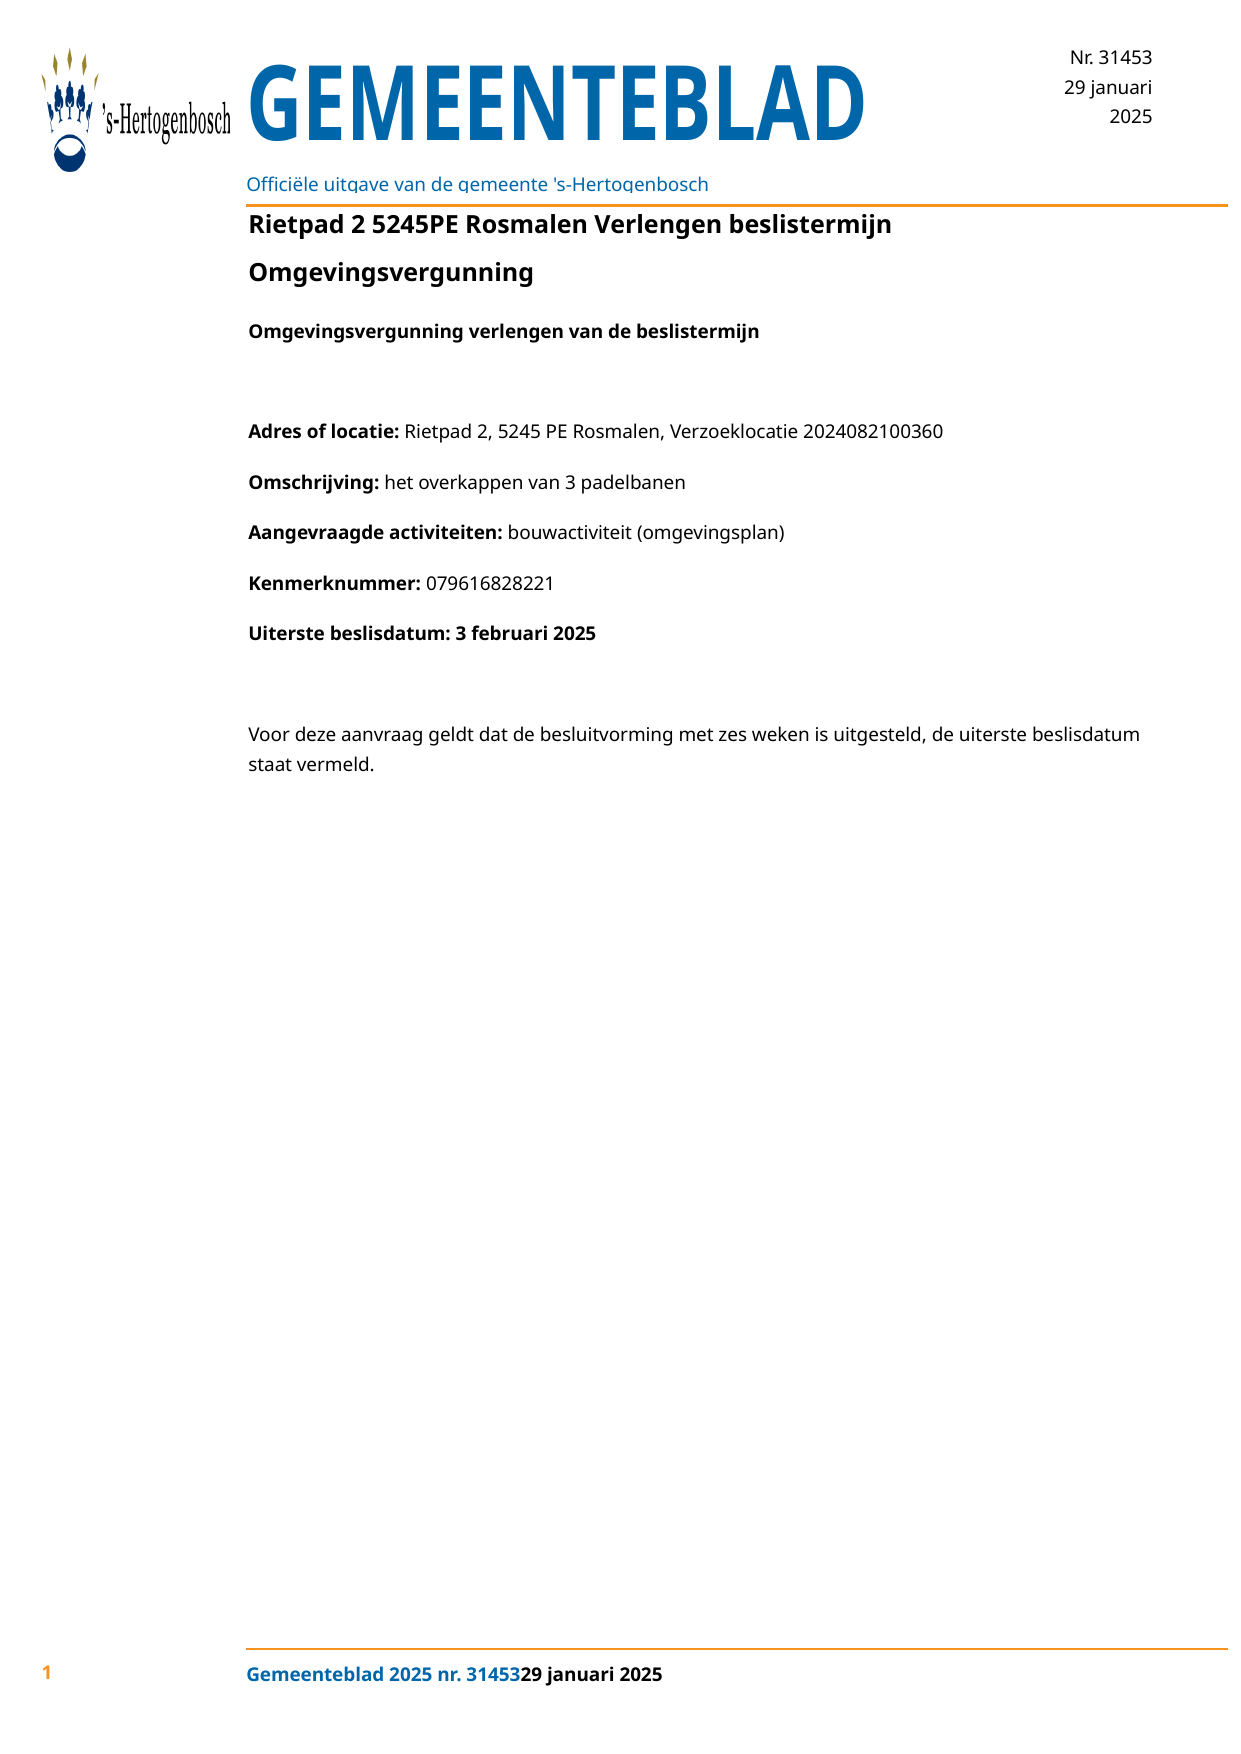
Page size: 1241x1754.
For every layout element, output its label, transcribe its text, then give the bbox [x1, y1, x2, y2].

text Rietpad 2 5245PE Rosmalen Verlengen beslistermijn Omgevingsvergunning [248, 207, 1152, 288]
text Voor deze aanvraag geldt dat de besluitvorming met zes weken is uitgesteld, de uiterste beslisdatum staat vermeld. [248, 721, 1152, 777]
text Aangevraagde activiteiten: bouwactiviteit (omgevingsplan) [248, 519, 1152, 545]
text Uiterste beslisdatum: 3 februari 2025 [248, 620, 1152, 646]
text Omschrijving: het overkappen van 3 padelbanen [248, 469, 1152, 495]
picture [41, 47, 231, 172]
text Omgevingsvergunning verlengen van de beslistermijn [248, 318, 1152, 344]
text Adres of locatie: Rietpad 2, 5245 PE Rosmalen, Verzoeklocatie 2024082100360 [248, 419, 1152, 444]
text Kenmerknummer: 079616828221 [248, 570, 1152, 596]
